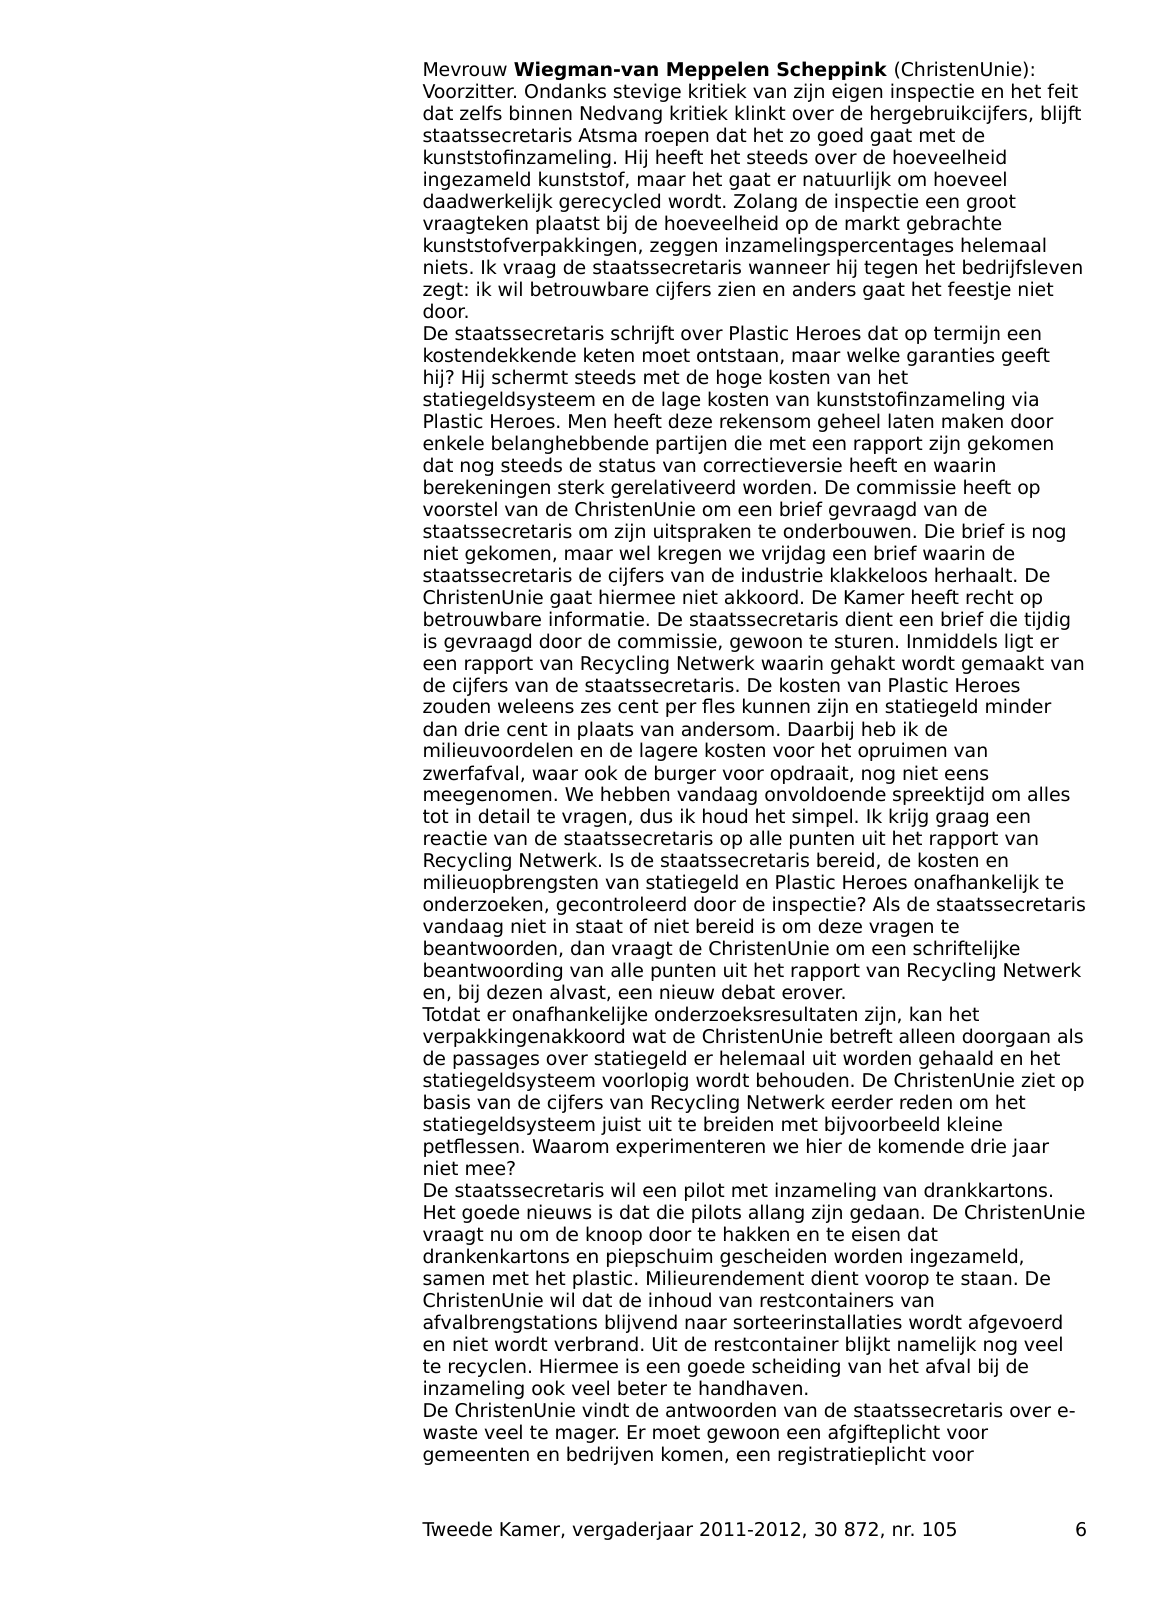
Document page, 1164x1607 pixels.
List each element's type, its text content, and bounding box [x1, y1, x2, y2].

text Mevrouw Wiegman-van Meppelen Scheppink (ChristenUnie): Voorzitter. Ondanks stevige kritiek van zijn eigen inspectie en het feit dat zelfs binnen Nedvang kritiek klinkt over de hergebruikcijfers, blijft staatssecretaris Atsma roepen dat het zo goed gaat met de kunststofinzameling. Hij heeft het steeds over de hoeveelheid ingezameld kunststof, maar het gaat er natuurlijk om hoeveel daadwerkelijk gerecycled wordt. Zolang de inspectie een groot vraagteken plaatst bij de hoeveelheid op de markt gebrachte kunststofverpakkingen, zeggen inzamelingspercentages helemaal niets. Ik vraag de staatssecretaris wanneer hij tegen het bedrijfsleven zegt: ik wil betrouwbare cijfers zien en anders gaat het feestje niet door. [422, 59, 1087, 323]
text De staatssecretaris wil een pilot met inzameling van drankkartons. Het goede nieuws is dat die pilots allang zijn gedaan. De ChristenUnie vraagt nu om de knoop door te hakken en te eisen dat drankenkartons en piepschuim gescheiden worden ingezameld, samen met het plastic. Milieurendement dient voorop te staan. De ChristenUnie wil dat de inhoud van restcontainers van afvalbrengstations blijvend naar sorteerinstallaties wordt afgevoerd en niet wordt verbrand. Uit de restcontainer blijkt namelijk nog veel te recyclen. Hiermee is een goede scheiding van het afval bij de inzameling ook veel beter te handhaven. [422, 1180, 1087, 1400]
text Totdat er onafhankelijke onderzoeksresultaten zijn, kan het verpakkingenakkoord wat de ChristenUnie betreft alleen doorgaan als de passages over statiegeld er helemaal uit worden gehaald en het statiegeldsysteem voorlopig wordt behouden. De ChristenUnie ziet op basis van de cijfers van Recycling Netwerk eerder reden om het statiegeldsysteem juist uit te breiden met bijvoorbeeld kleine petflessen. Waarom experimenteren we hier de komende drie jaar niet mee? [422, 1004, 1087, 1180]
text De ChristenUnie vindt de antwoorden van de staatssecretaris over e-waste veel te mager. Er moet gewoon een afgifteplicht voor gemeenten en bedrijven komen, een registratieplicht voor [422, 1400, 1087, 1466]
text De staatssecretaris schrijft over Plastic Heroes dat op termijn een kostendekkende keten moet ontstaan, maar welke garanties geeft hij? Hij schermt steeds met de hoge kosten van het statiegeldsysteem en de lage kosten van kunststofinzameling via Plastic Heroes. Men heeft deze rekensom geheel laten maken door enkele belanghebbende partijen die met een rapport zijn gekomen dat nog steeds de status van correctieversie heeft en waarin berekeningen sterk gerelativeerd worden. De commissie heeft op voorstel van de ChristenUnie om een brief gevraagd van de staatssecretaris om zijn uitspraken te onderbouwen. Die brief is nog niet gekomen, maar wel kregen we vrijdag een brief waarin de staatssecretaris de cijfers van de industrie klakkeloos herhaalt. De ChristenUnie gaat hiermee niet akkoord. De Kamer heeft recht op betrouwbare informatie. De staatssecretaris dient een brief die tijdig is gevraagd door de commissie, gewoon te sturen. Inmiddels ligt er een rapport van Recycling Netwerk waarin gehakt wordt gemaakt van de cijfers van de staatssecretaris. De kosten van Plastic Heroes zouden weleens zes cent per fles kunnen zijn en statiegeld minder dan drie cent in plaats van andersom. Daarbij heb ik de milieuvoordelen en de lagere kosten voor het opruimen van zwerfafval, waar ook de burger voor opdraait, nog niet eens meegenomen. We hebben vandaag onvoldoende spreektijd om alles tot in detail te vragen, dus ik houd het simpel. Ik krijg graag een reactie van de staatssecretaris op alle punten uit het rapport van Recycling Netwerk. Is de staatssecretaris bereid, de kosten en milieuopbrengsten van statiegeld en Plastic Heroes onafhankelijk te onderzoeken, gecontroleerd door de inspectie? Als de staatssecretaris vandaag niet in staat of niet bereid is om deze vragen te beantwoorden, dan vraagt de ChristenUnie om een schriftelijke beantwoording van alle punten uit het rapport van Recycling Netwerk en, bij dezen alvast, een nieuw debat erover. [422, 323, 1087, 1004]
